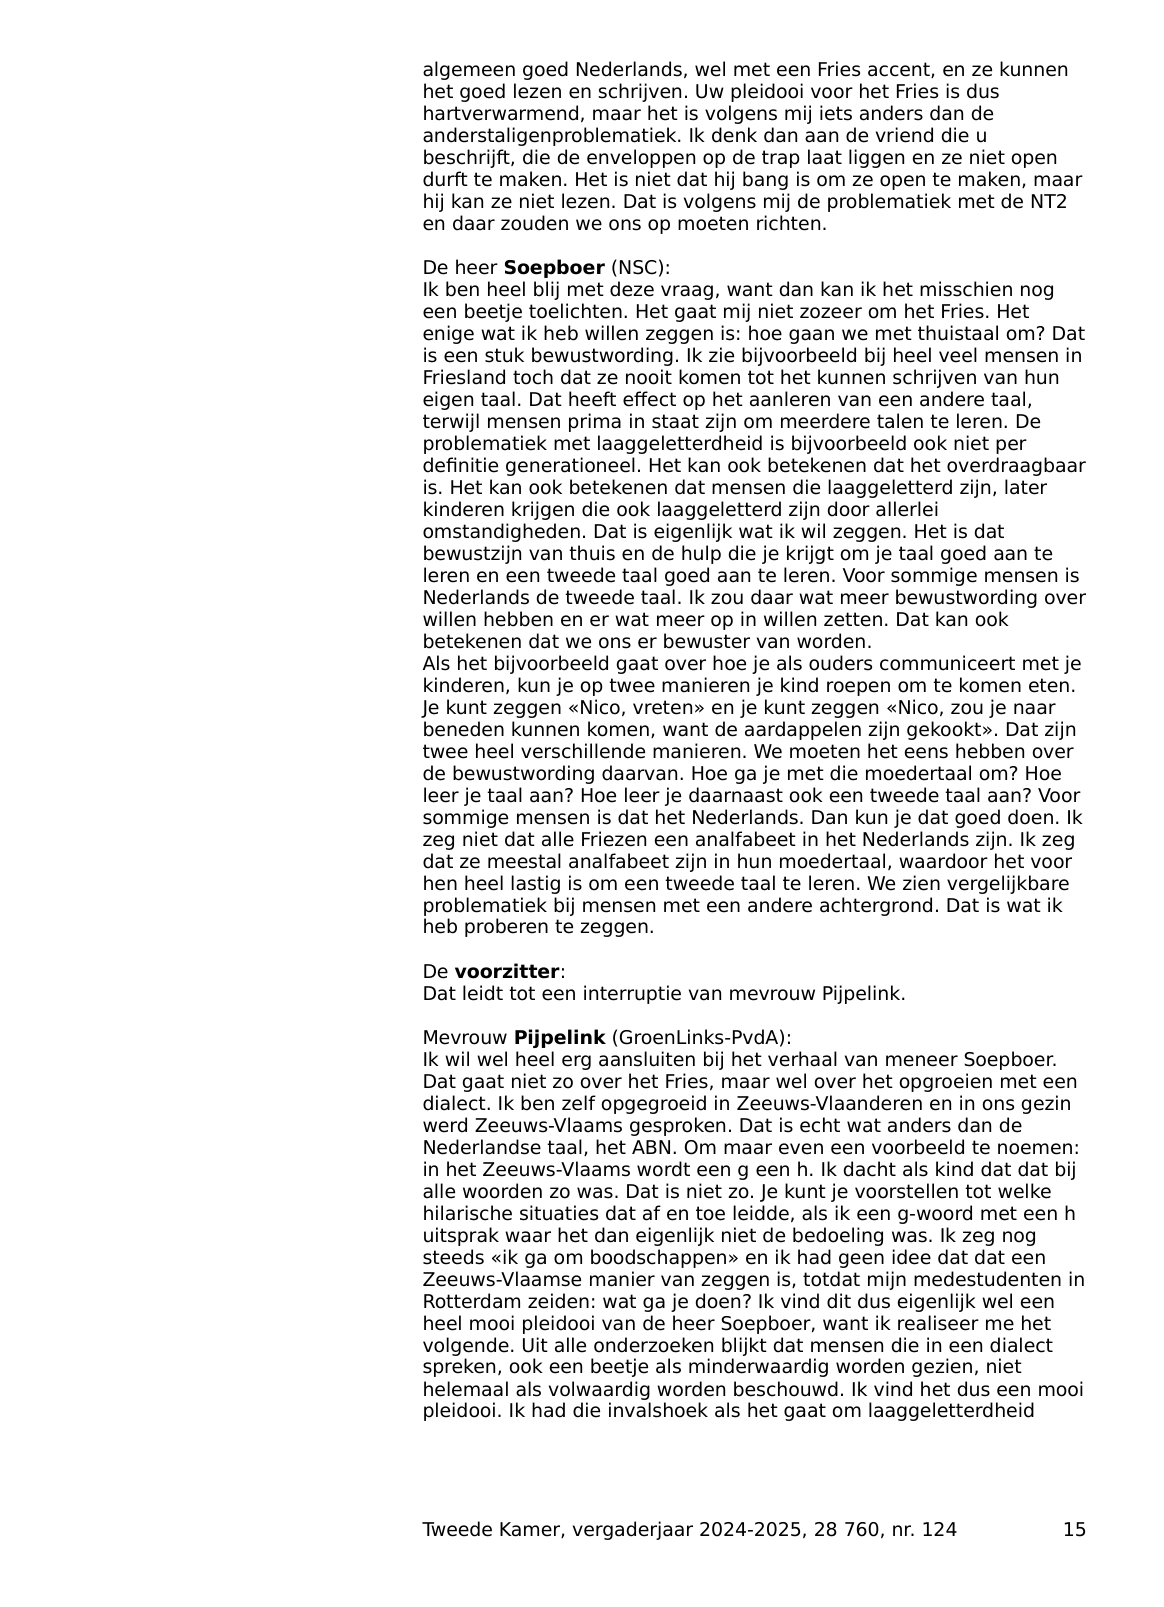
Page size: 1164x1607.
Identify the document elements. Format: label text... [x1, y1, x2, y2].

text Ik wil wel heel erg aansluiten bij het verhaal van meneer Soepboer. Dat gaat niet zo over het Fries, maar wel over het opgroeien met een dialect. Ik ben zelf opgegroeid in Zeeuws-Vlaanderen en in ons gezin werd Zeeuws-Vlaams gesproken. Dat is echt wat anders dan de Nederlandse taal, het ABN. Om maar even een voorbeeld te noemen: in het Zeeuws-Vlaams wordt een g een h. Ik dacht als kind dat dat bij alle woorden zo was. Dat is niet zo. Je kunt je voorstellen tot welke hilarische situaties dat af en toe leidde, als ik een g-woord met een h uitsprak waar het dan eigenlijk niet de bedoeling was. Ik zeg nog steeds «ik ga om boodschappen» en ik had geen idee dat dat een Zeeuws-Vlaamse manier van zeggen is, totdat mijn medestudenten in Rotterdam zeiden: wat ga je doen? Ik vind dit dus eigenlijk wel een heel mooi pleidooi van de heer Soepboer, want ik realiseer me het volgende. Uit alle onderzoeken blijkt dat mensen die in een dialect spreken, ook een beetje als minderwaardig worden gezien, niet helemaal als volwaardig worden beschouwd. Ik vind het dus een mooi pleidooi. Ik had die invalshoek als het gaat om laaggeletterdheid [422, 1049, 1087, 1422]
text Mevrouw Pijpelink (GroenLinks-PvdA): [422, 1027, 1087, 1049]
text Dat leidt tot een interruptie van mevrouw Pijpelink. [422, 983, 1087, 1004]
text algemeen goed Nederlands, wel met een Fries accent, en ze kunnen het goed lezen en schrijven. Uw pleidooi voor het Fries is dus hartverwarmend, maar het is volgens mij iets anders dan de anderstaligenproblematiek. Ik denk dan aan de vriend die u beschrijft, die de enveloppen op de trap laat liggen en ze niet open durft te maken. Het is niet dat hij bang is om ze open te maken, maar hij kan ze niet lezen. Dat is volgens mij de problematiek met de NT2 en daar zouden we ons op moeten richten. [422, 59, 1087, 235]
text Ik ben heel blij met deze vraag, want dan kan ik het misschien nog een beetje toelichten. Het gaat mij niet zozeer om het Fries. Het enige wat ik heb willen zeggen is: hoe gaan we met thuistaal om? Dat is een stuk bewustwording. Ik zie bijvoorbeeld bij heel veel mensen in Friesland toch dat ze nooit komen tot het kunnen schrijven van hun eigen taal. Dat heeft effect op het aanleren van een andere taal, terwijl mensen prima in staat zijn om meerdere talen te leren. De problematiek met laaggeletterdheid is bijvoorbeeld ook niet per definitie generationeel. Het kan ook betekenen dat het overdraagbaar is. Het kan ook betekenen dat mensen die laaggeletterd zijn, later kinderen krijgen die ook laaggeletterd zijn door allerlei omstandigheden. Dat is eigenlijk wat ik wil zeggen. Het is dat bewustzijn van thuis en de hulp die je krijgt om je taal goed aan te leren en een tweede taal goed aan te leren. Voor sommige mensen is Nederlands de tweede taal. Ik zou daar wat meer bewustwording over willen hebben en er wat meer op in willen zetten. Dat kan ook betekenen dat we ons er bewuster van worden. [422, 279, 1087, 653]
text Als het bijvoorbeeld gaat over hoe je als ouders communiceert met je kinderen, kun je op twee manieren je kind roepen om te komen eten. Je kunt zeggen «Nico, vreten» en je kunt zeggen «Nico, zou je naar beneden kunnen komen, want de aardappelen zijn gekookt». Dat zijn twee heel verschillende manieren. We moeten het eens hebben over de bewustwording daarvan. Hoe ga je met die moedertaal om? Hoe leer je taal aan? Hoe leer je daarnaast ook een tweede taal aan? Voor sommige mensen is dat het Nederlands. Dan kun je dat goed doen. Ik zeg niet dat alle Friezen een analfabeet in het Nederlands zijn. Ik zeg dat ze meestal analfabeet zijn in hun moedertaal, waardoor het voor hen heel lastig is om een tweede taal te leren. We zien vergelijkbare problematiek bij mensen met een andere achtergrond. Dat is wat ik heb proberen te zeggen. [422, 653, 1087, 938]
text De voorzitter: [422, 961, 1087, 983]
text De heer Soepboer (NSC): [422, 257, 1087, 279]
